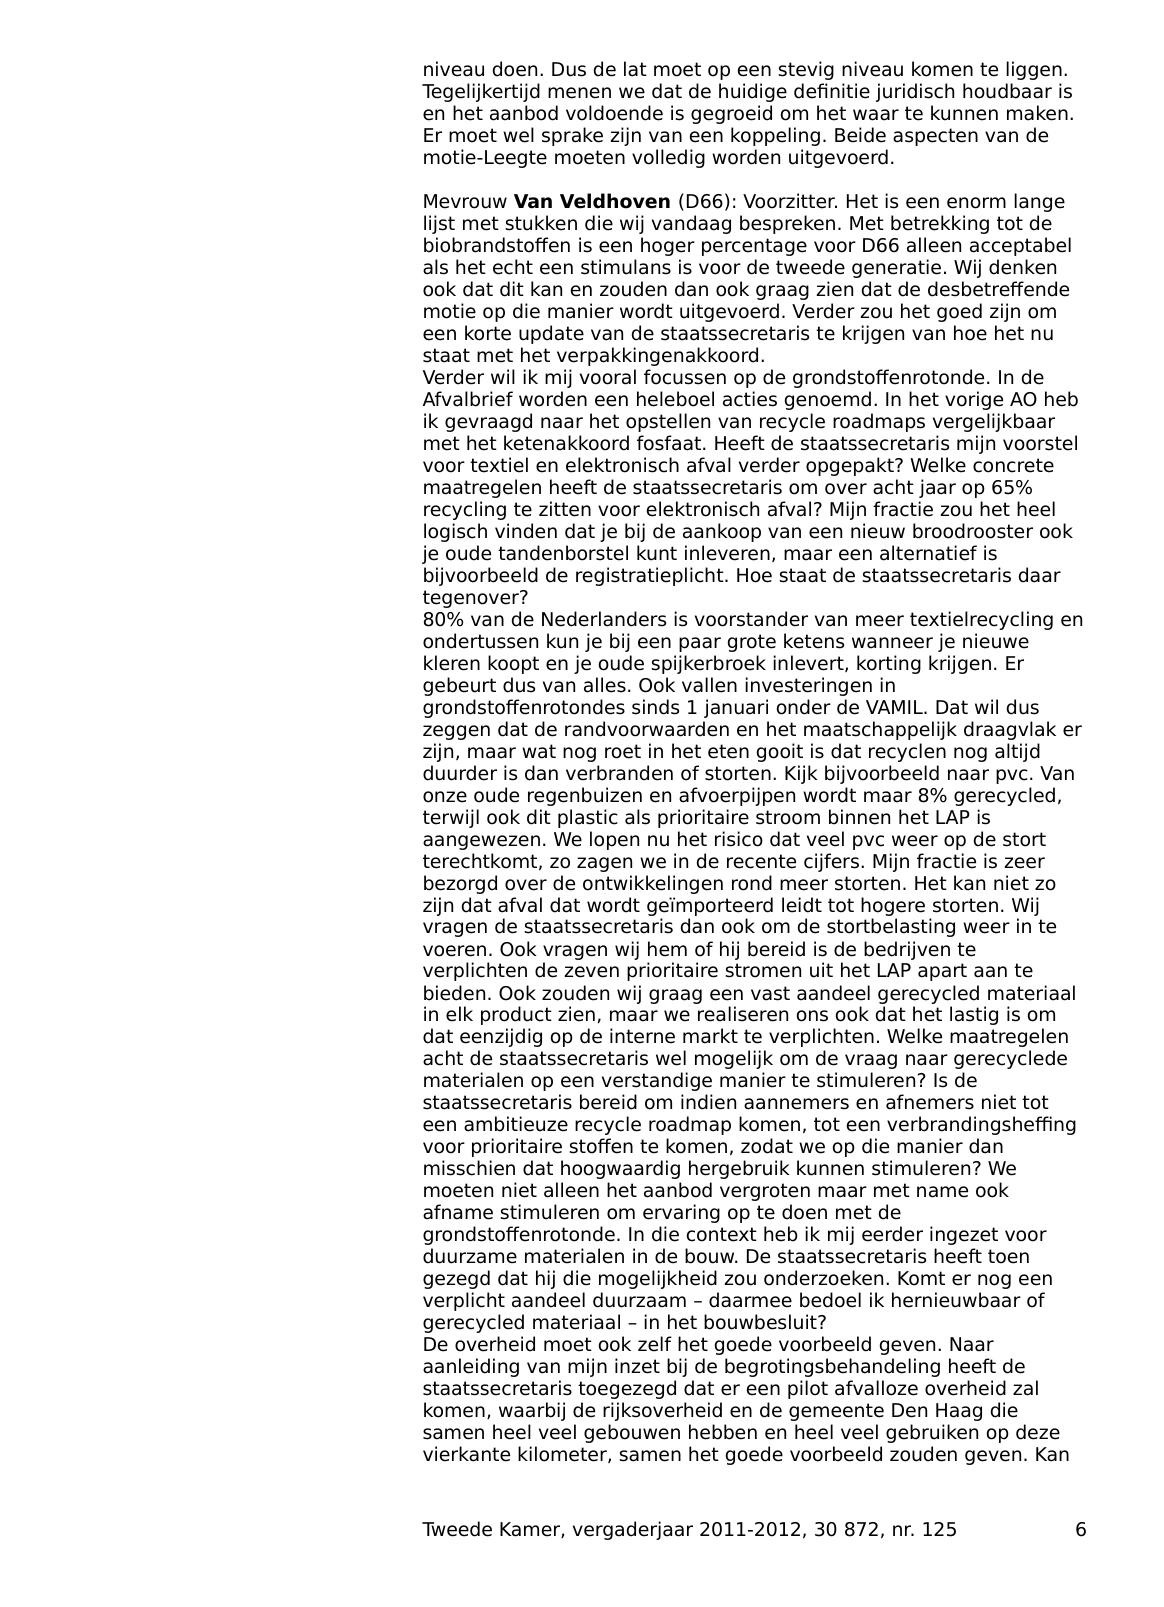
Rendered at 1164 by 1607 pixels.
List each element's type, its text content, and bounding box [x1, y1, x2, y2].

text niveau doen. Dus de lat moet op een stevig niveau komen te liggen. Tegelijkertijd menen we dat de huidige definitie juridisch houdbaar is en het aanbod voldoende is gegroeid om het waar te kunnen maken. Er moet wel sprake zijn van een koppeling. Beide aspecten van de motie-Leegte moeten volledig worden uitgevoerd. [422, 59, 1087, 169]
text Verder wil ik mij vooral focussen op de grondstoffenrotonde. In de Afvalbrief worden een heleboel acties genoemd. In het vorige AO heb ik gevraagd naar het opstellen van recycle roadmaps vergelijkbaar met het ketenakkoord fosfaat. Heeft de staatssecretaris mijn voorstel voor textiel en elektronisch afval verder opgepakt? Welke concrete maatregelen heeft de staatssecretaris om over acht jaar op 65% recycling te zitten voor elektronisch afval? Mijn fractie zou het heel logisch vinden dat je bij de aankoop van een nieuw broodrooster ook je oude tandenborstel kunt inleveren, maar een alternatief is bijvoorbeeld de registratieplicht. Hoe staat de staatssecretaris daar tegenover? [422, 367, 1087, 609]
text De overheid moet ook zelf het goede voorbeeld geven. Naar aanleiding van mijn inzet bij de begrotingsbehandeling heeft de staatssecretaris toegezegd dat er een pilot afvalloze overheid zal komen, waarbij de rijksoverheid en de gemeente Den Haag die samen heel veel gebouwen hebben en heel veel gebruiken op deze vierkante kilometer, samen het goede voorbeeld zouden geven. Kan [422, 1334, 1087, 1466]
text 80% van de Nederlanders is voorstander van meer textielrecycling en ondertussen kun je bij een paar grote ketens wanneer je nieuwe kleren koopt en je oude spijkerbroek inlevert, korting krijgen. Er gebeurt dus van alles. Ook vallen investeringen in grondstoffenrotondes sinds 1 januari onder de VAMIL. Dat wil dus zeggen dat de randvoorwaarden en het maatschappelijk draagvlak er zijn, maar wat nog roet in het eten gooit is dat recyclen nog altijd duurder is dan verbranden of storten. Kijk bijvoorbeeld naar pvc. Van onze oude regenbuizen en afvoerpijpen wordt maar 8% gerecycled, terwijl ook dit plastic als prioritaire stroom binnen het LAP is aangewezen. We lopen nu het risico dat veel pvc weer op de stort terechtkomt, zo zagen we in de recente cijfers. Mijn fractie is zeer bezorgd over de ontwikkelingen rond meer storten. Het kan niet zo zijn dat afval dat wordt geïmporteerd leidt tot hogere storten. Wij vragen de staatssecretaris dan ook om de stortbelasting weer in te voeren. Ook vragen wij hem of hij bereid is de bedrijven te verplichten de zeven prioritaire stromen uit het LAP apart aan te bieden. Ook zouden wij graag een vast aandeel gerecycled materiaal in elk product zien, maar we realiseren ons ook dat het lastig is om dat eenzijdig op de interne markt te verplichten. Welke maatregelen acht de staatssecretaris wel mogelijk om de vraag naar gerecyclede materialen op een verstandige manier te stimuleren? Is de staatssecretaris bereid om indien aannemers en afnemers niet tot een ambitieuze recycle roadmap komen, tot een verbrandingsheffing voor prioritaire stoffen te komen, zodat we op die manier dan misschien dat hoogwaardig hergebruik kunnen stimuleren? We moeten niet alleen het aanbod vergroten maar met name ook afname stimuleren om ervaring op te doen met de grondstoffenrotonde. In die context heb ik mij eerder ingezet voor duurzame materialen in de bouw. De staatssecretaris heeft toen gezegd dat hij die mogelijkheid zou onderzoeken. Komt er nog een verplicht aandeel duurzaam – daarmee bedoel ik hernieuwbaar of gerecycled materiaal – in het bouwbesluit? [422, 609, 1087, 1334]
text Mevrouw Van Veldhoven (D66): Voorzitter. Het is een enorm lange lijst met stukken die wij vandaag bespreken. Met betrekking tot de biobrandstoffen is een hoger percentage voor D66 alleen acceptabel als het echt een stimulans is voor de tweede generatie. Wij denken ook dat dit kan en zouden dan ook graag zien dat de desbetreffende motie op die manier wordt uitgevoerd. Verder zou het goed zijn om een korte update van de staatssecretaris te krijgen van hoe het nu staat met het verpakkingenakkoord. [422, 191, 1087, 367]
